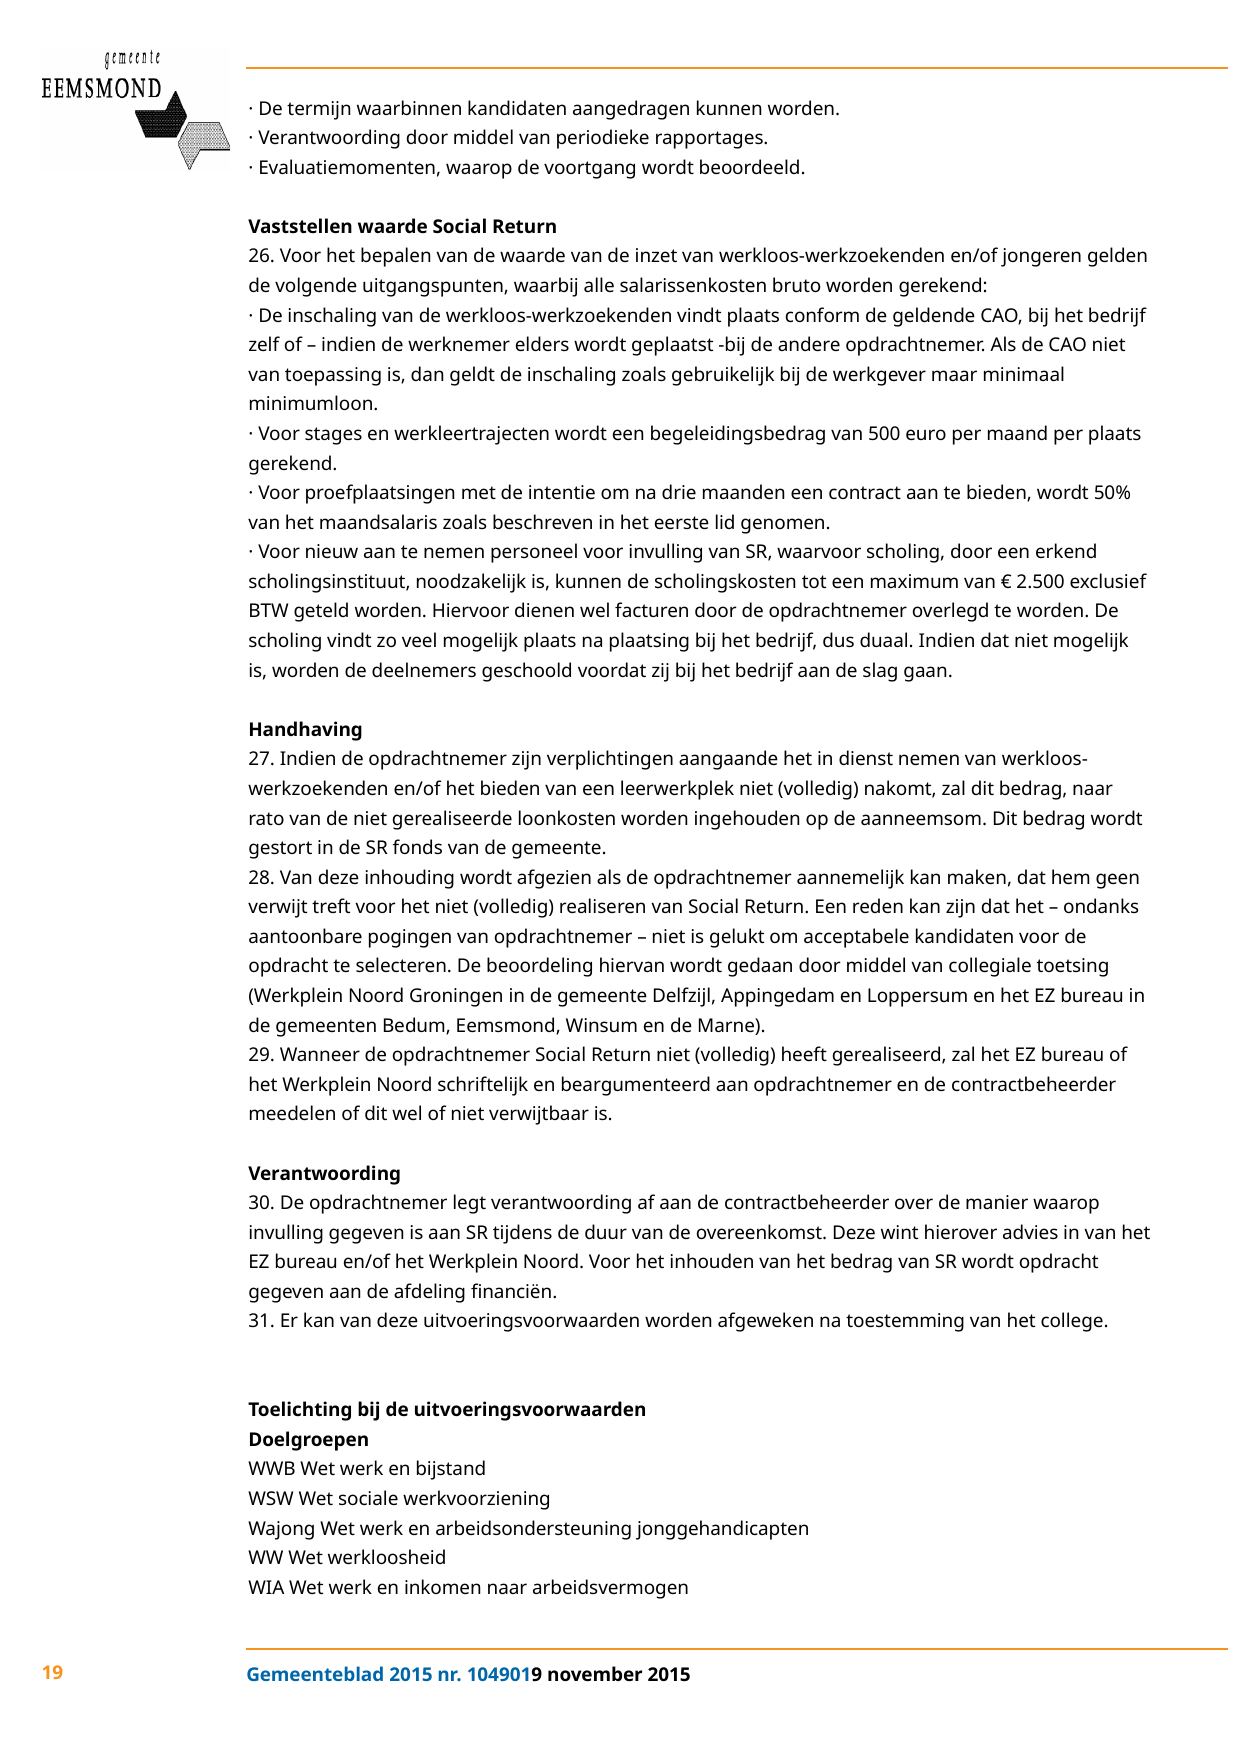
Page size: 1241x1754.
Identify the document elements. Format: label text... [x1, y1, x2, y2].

text 29. Wanneer de opdrachtnemer Social Return niet (volledig) heeft gerealiseerd, zal het EZ bureau of het Werkplein Noord schriftelijk en beargumenteerd aan opdrachtnemer en de contractbeheerder meedelen of dit wel of niet verwijtbaar is. [248, 1041, 1152, 1126]
text 26. Voor het bepalen van de waarde van de inzet van werkloos-werkzoekenden en/of jongeren gelden de volgende uitgangspunten, waarbij alle salarissenkosten bruto worden gerekend: [248, 243, 1152, 298]
text 30. De opdrachtnemer legt verantwoording af aan de contractbeheerder over de manier waarop invulling gegeven is aan SR tijdens de duur van de overeenkomst. Deze wint hierover advies in van het EZ bureau en/of het Werkplein Noord. Voor het inhouden van het bedrag van SR wordt opdracht gegeven aan de afdeling financiën. [248, 1189, 1152, 1304]
text Doelgroepen [248, 1426, 1152, 1452]
text Verantwoording [248, 1160, 1152, 1186]
text WSW Wet sociale werkvoorziening [248, 1485, 1152, 1511]
text · Voor proefplaatsingen met de intentie om na drie maanden een contract aan te bieden, wordt 50% van het maandsalaris zoals beschreven in het eerste lid genomen. [248, 479, 1152, 535]
text · Voor stages en werkleertrajecten wordt een begeleidingsbedrag van 500 euro per maand per plaats gerekend. [248, 420, 1152, 476]
text 31. Er kan van deze uitvoeringsvoorwaarden worden afgeweken na toestemming van het college. [248, 1308, 1152, 1333]
text · Verantwoording door middel van periodieke rapportages. [248, 124, 1152, 150]
text 27. Indien de opdrachtnemer zijn verplichtingen aangaande het in dienst nemen van werkloos-werkzoekenden en/of het bieden van een leerwerkplek niet (volledig) nakomt, zal dit bedrag, naar rato van de niet gerealiseerde loonkosten worden ingehouden op de aanneemsom. Dit bedrag wordt gestort in de SR fonds van de gemeente. [248, 746, 1152, 860]
text · Voor nieuw aan te nemen personeel voor invulling van SR, waarvoor scholing, door een erkend scholingsinstituut, noodzakelijk is, kunnen de scholingskosten tot een maximum van € 2.500 exclusief BTW geteld worden. Hiervoor dienen wel facturen door de opdrachtnemer overlegd te worden. De scholing vindt zo veel mogelijk plaats na plaatsing bij het bedrijf, dus duaal. Indien dat niet mogelijk is, worden de deelnemers geschoold voordat zij bij het bedrijf aan de slag gaan. [248, 538, 1152, 683]
picture [41, 47, 231, 172]
text · Evaluatiemomenten, waarop de voortgang wordt beoordeeld. [248, 154, 1152, 180]
text · De inschaling van de werkloos-werkzoekenden vindt plaats conform de geldende CAO, bij het bedrijf zelf of – indien de werknemer elders wordt geplaatst -bij de andere opdrachtnemer. Als de CAO niet van toepassing is, dan geldt de inschaling zoals gebruikelijk bij de werkgever maar minimaal minimumloon. [248, 302, 1152, 416]
text Vaststellen waarde Social Return [248, 213, 1152, 239]
text WWB Wet werk en bijstand [248, 1456, 1152, 1481]
text WIA Wet werk en inkomen naar arbeidsvermogen [248, 1574, 1152, 1600]
text 28. Van deze inhouding wordt afgezien als de opdrachtnemer aannemelijk kan maken, dat hem geen verwijt treft voor het niet (volledig) realiseren van Social Return. Een reden kan zijn dat het – ondanks aantoonbare pogingen van opdrachtnemer – niet is gelukt om acceptabele kandidaten voor de opdracht te selecteren. De beoordeling hiervan wordt gedaan door middel van collegiale toetsing (Werkplein Noord Groningen in de gemeente Delfzijl, Appingedam en Loppersum en het EZ bureau in de gemeenten Bedum, Eemsmond, Winsum en de Marne). [248, 864, 1152, 1038]
text WW Wet werkloosheid [248, 1544, 1152, 1570]
text · De termijn waarbinnen kandidaten aangedragen kunnen worden. [248, 95, 1152, 121]
text Handhaving [248, 716, 1152, 742]
text Toelichting bij de uitvoeringsvoorwaarden [248, 1396, 1152, 1422]
text Wajong Wet werk en arbeidsondersteuning jonggehandicapten [248, 1515, 1152, 1541]
